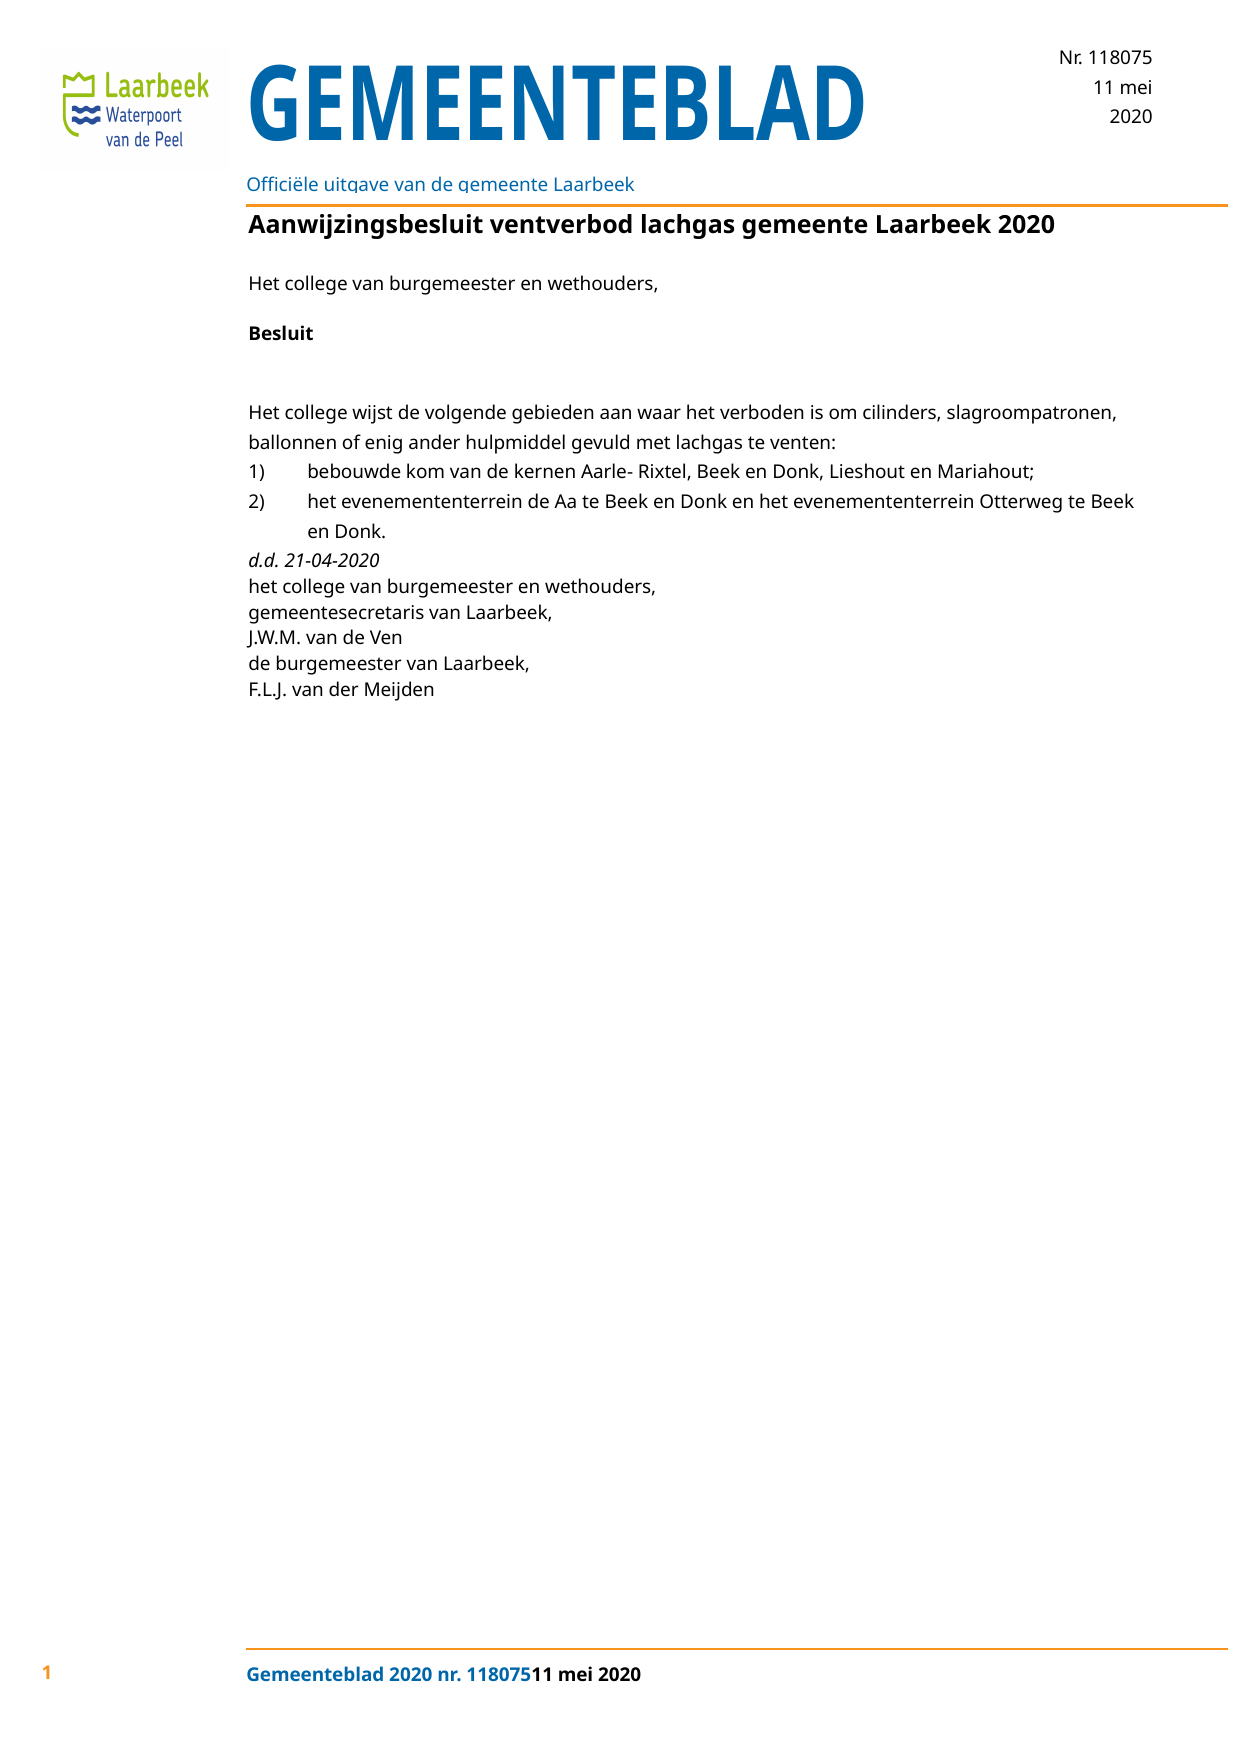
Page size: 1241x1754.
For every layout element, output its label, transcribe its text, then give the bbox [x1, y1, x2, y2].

list het evenemententerrein de Aa te Beek en Donk en het evenemententerrein Otterweg te Beek en Donk. [248, 488, 1152, 543]
text Aanwijzingsbesluit ventverbod lachgas gemeente Laarbeek 2020 [248, 207, 1152, 241]
text Het college wijst de volgende gebieden aan waar het verboden is om cilinders, slagroompatronen, ballonnen of enig ander hulpmiddel gevuld met lachgas te venten: [248, 399, 1152, 455]
text gemeentesecretaris van Laarbeek, [248, 599, 1152, 624]
text d.d. 21-04-2020 [248, 547, 1152, 573]
text de burgemeester van Laarbeek, [248, 650, 1152, 676]
text Besluit [248, 321, 1152, 346]
text Het college van burgemeester en wethouders, [248, 270, 1152, 296]
text F.L.J. van der Meijden [248, 676, 1152, 702]
text het college van burgemeester en wethouders, [248, 573, 1152, 599]
list bebouwde kom van de kernen Aarle- Rixtel, Beek en Donk, Lieshout en Mariahout; [248, 459, 1152, 484]
text J.W.M. van de Ven [248, 624, 1152, 650]
picture [41, 47, 231, 172]
